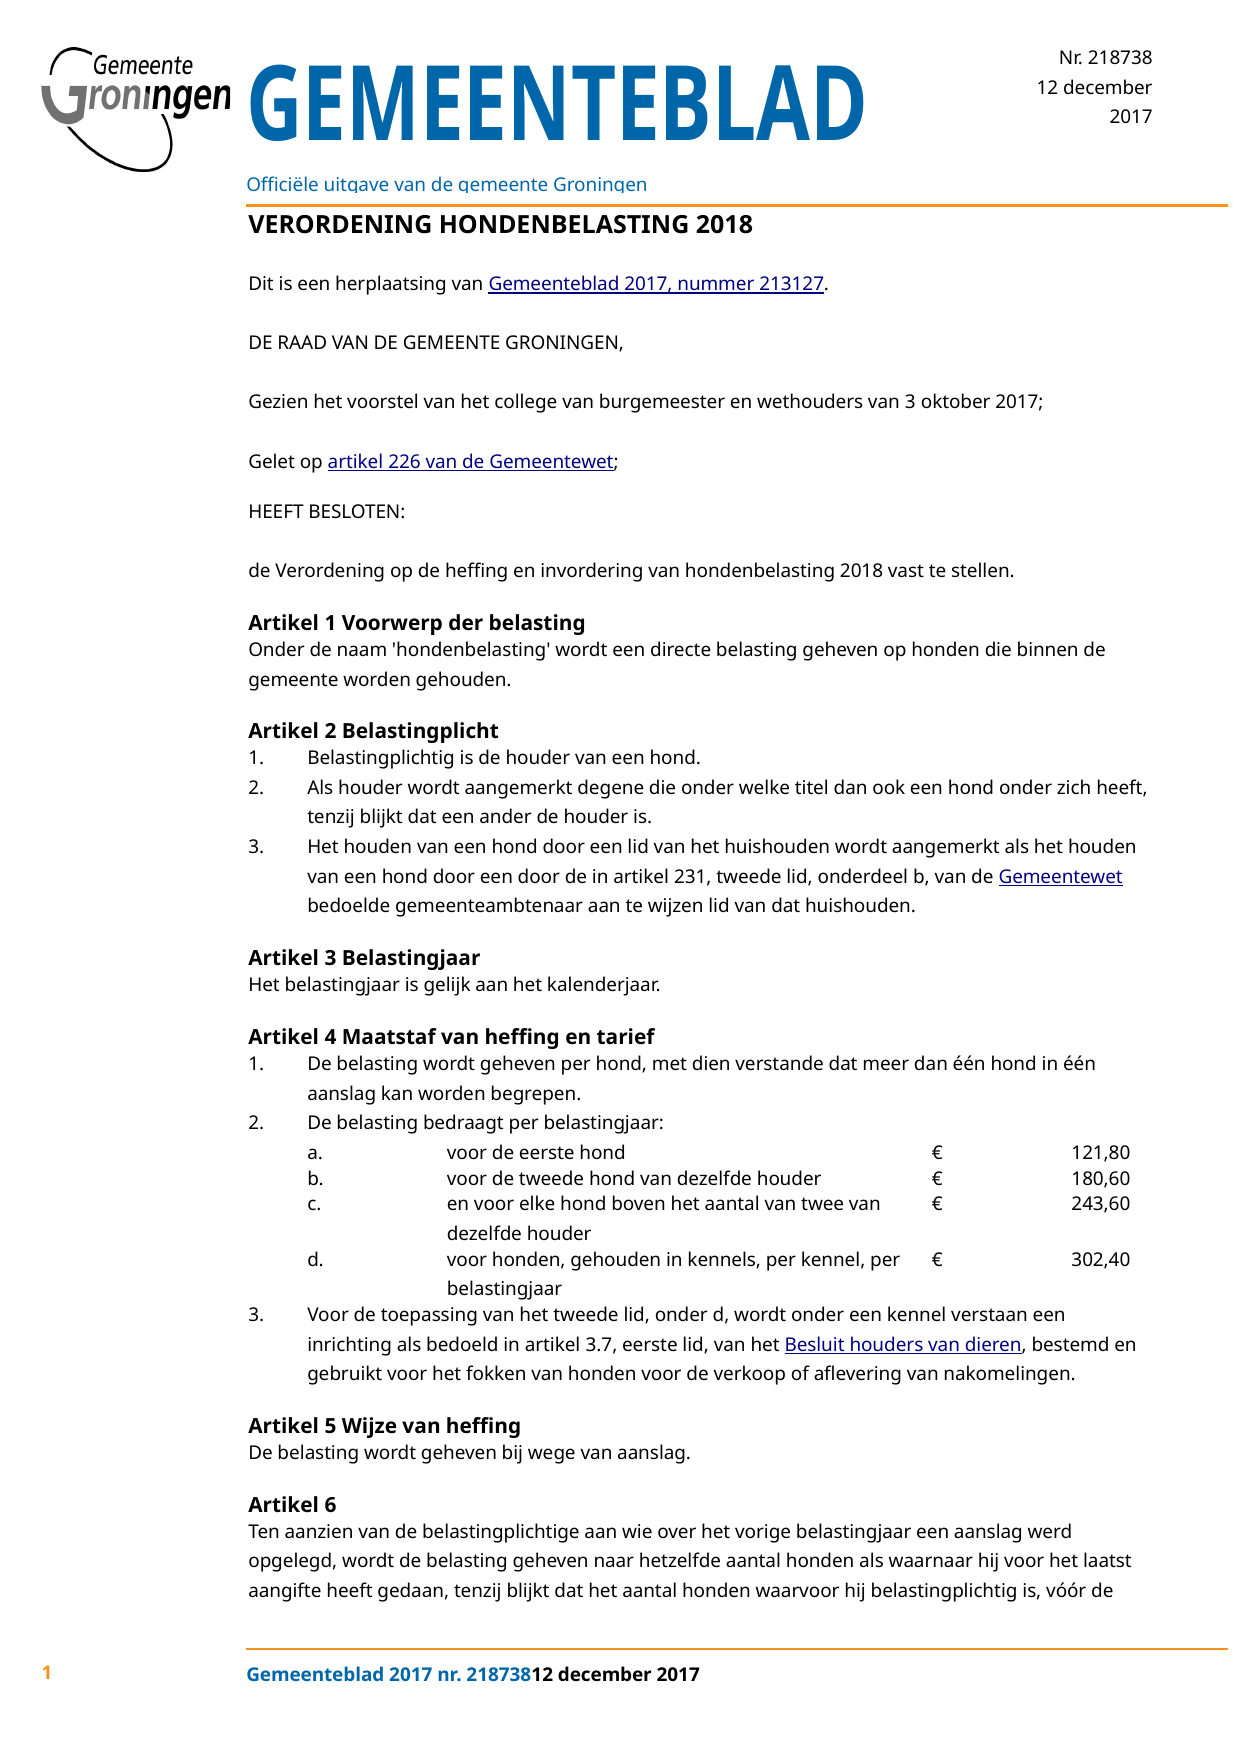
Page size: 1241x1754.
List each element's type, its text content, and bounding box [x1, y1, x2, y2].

text Artikel 5 Wijze van heffing [248, 1411, 1152, 1439]
text De belasting wordt geheven bij wege van aanslag. [248, 1439, 1152, 1465]
text HEEFT BESLOTEN: [248, 498, 1152, 524]
text Artikel 2 Belastingplicht [248, 716, 1152, 744]
text Het belastingjaar is gelijk aan het kalenderjaar. [248, 971, 1152, 997]
text Artikel 4 Maatstaf van heffing en tarief [248, 1022, 1152, 1050]
table_cell b. [307, 1165, 447, 1191]
table_header 121,80 [1071, 1139, 1211, 1165]
table_header a. [307, 1139, 447, 1165]
text Onder de naam 'hondenbelasting' wordt een directe belasting geheven op honden die binnen de gemeente worden gehouden. [248, 636, 1152, 691]
text Artikel 6 [248, 1490, 1152, 1518]
text Artikel 3 Belastingjaar [248, 943, 1152, 971]
table_cell c. [307, 1191, 447, 1246]
list Voor de toepassing van het tweede lid, onder d, wordt onder een kennel verstaan een inrichting als bedoeld in artikel 3.7, eerste lid, van het Besluit houders van dieren, bestemd en gebruikt voor het fokken van honden voor de verkoop of aflevering van nakomelingen. [248, 1301, 1152, 1386]
table_cell € [932, 1165, 1071, 1191]
table_header voor de eerste hond [447, 1139, 932, 1165]
table_cell € [932, 1191, 1071, 1246]
text Ten aanzien van de belastingplichtige aan wie over het vorige belastingjaar een aanslag werd opgelegd, wordt de belasting geheven naar hetzelfde aantal honden als waarnaar hij voor het laatst aangifte heeft gedaan, tenzij blijkt dat het aantal honden waarvoor hij belastingplichtig is, vóór de [248, 1518, 1152, 1603]
picture [41, 47, 231, 172]
text Gelet op artikel 226 van de Gemeentewet; [248, 448, 1152, 473]
table_cell voor de tweede hond van dezelfde houder [447, 1165, 932, 1191]
table_cell 243,60 [1071, 1191, 1211, 1246]
text VERORDENING HONDENBELASTING 2018 [248, 207, 1152, 241]
table_cell € [932, 1246, 1071, 1301]
list De belasting bedraagt per belastingjaar: [248, 1109, 1152, 1135]
text Gezien het voorstel van het college van burgemeester en wethouders van 3 oktober 2017; [248, 389, 1152, 414]
text DE RAAD VAN DE GEMEENTE GRONINGEN, [248, 329, 1152, 355]
table_cell d. [307, 1246, 447, 1301]
text de Verordening op de heffing en invordering van hondenbelasting 2018 vast te stellen. [248, 557, 1152, 583]
list Als houder wordt aangemerkt degene die onder welke titel dan ook een hond onder zich heeft, tenzij blijkt dat een ander de houder is. [248, 774, 1152, 829]
table_cell voor honden, gehouden in kennels, per kennel, per belastingjaar [447, 1246, 932, 1301]
list De belasting wordt geheven per hond, met dien verstande dat meer dan één hond in één aanslag kan worden begrepen. [248, 1050, 1152, 1106]
list Belastingplichtig is de houder van een hond. [248, 744, 1152, 770]
list Het houden van een hond door een lid van het huishouden wordt aangemerkt als het houden van een hond door een door de in artikel 231, tweede lid, onderdeel b, van de Gemeentewet bedoelde gemeenteambtenaar aan te wijzen lid van dat huishouden. [248, 833, 1152, 918]
text Artikel 1 Voorwerp der belasting [248, 608, 1152, 636]
table_header € [932, 1139, 1071, 1165]
table_cell 180,60 [1071, 1165, 1211, 1191]
text Dit is een herplaatsing van Gemeenteblad 2017, nummer 213127. [248, 270, 1152, 296]
table_cell en voor elke hond boven het aantal van twee van dezelfde houder [447, 1191, 932, 1246]
table_cell 302,40 [1071, 1246, 1211, 1301]
